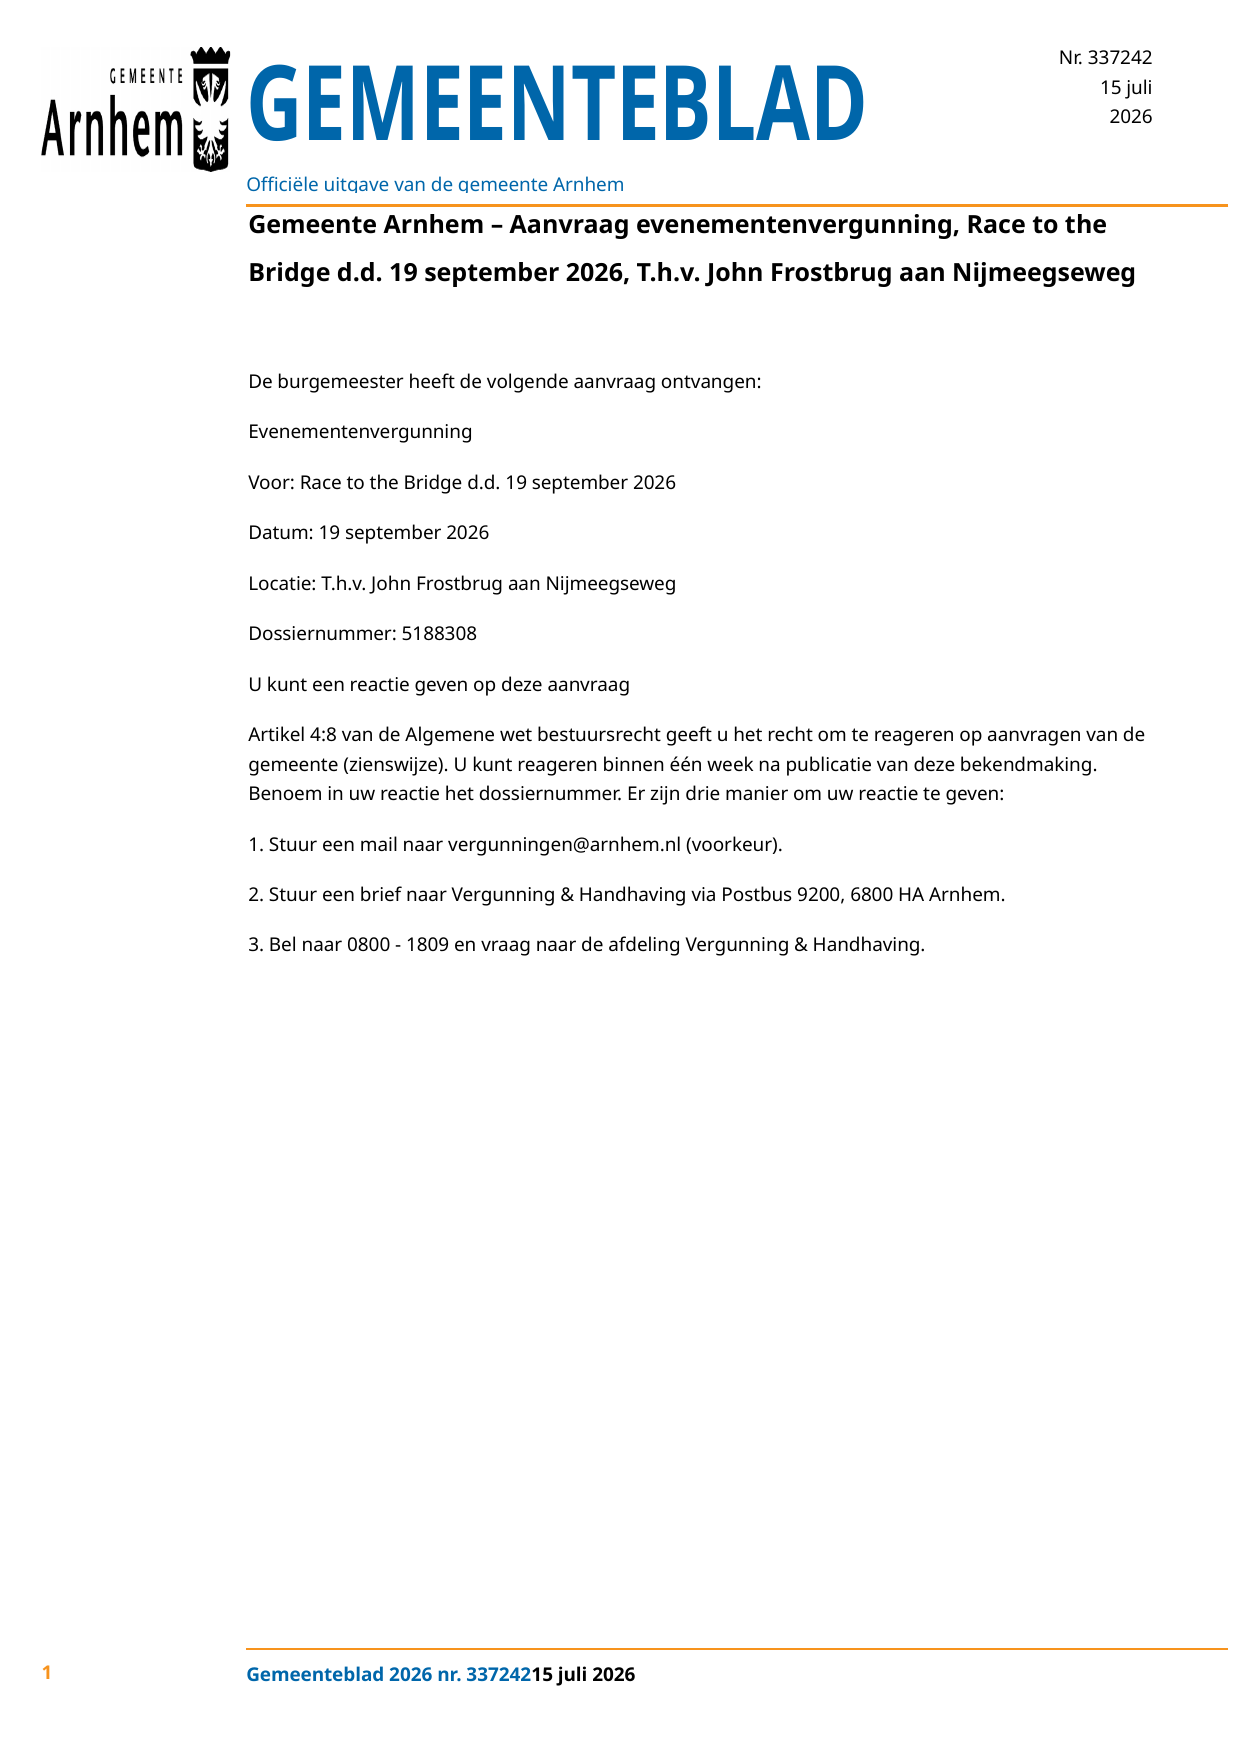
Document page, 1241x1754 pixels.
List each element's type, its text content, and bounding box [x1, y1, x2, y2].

text Dossiernummer: 5188308 [248, 620, 1152, 646]
text Voor: Race to the Bridge d.d. 19 september 2026 [248, 469, 1152, 495]
text Locatie: T.h.v. John Frostbrug aan Nijmeegseweg [248, 570, 1152, 596]
text 3. Bel naar 0800 - 1809 en vraag naar de afdeling Vergunning & Handhaving. [248, 932, 1152, 957]
text Datum: 19 september 2026 [248, 519, 1152, 545]
text Evenementenvergunning [248, 419, 1152, 444]
text U kunt een reactie geven op deze aanvraag [248, 671, 1152, 697]
text 1. Stuur een mail naar vergunningen@arnhem.nl (voorkeur). [248, 831, 1152, 857]
text Gemeente Arnhem – Aanvraag evenementenvergunning, Race to the Bridge d.d. 19 september 2026, T.h.v. John Frostbrug aan Nijmeegseweg [248, 207, 1152, 288]
text De burgemeester heeft de volgende aanvraag ontvangen: [248, 368, 1152, 394]
picture [41, 47, 231, 172]
text 2. Stuur een brief naar Vergunning & Handhaving via Postbus 9200, 6800 HA Arnhem. [248, 881, 1152, 907]
text Artikel 4:8 van de Algemene wet bestuursrecht geeft u het recht om te reageren op aanvragen van de gemeente (zienswijze). U kunt reageren binnen één week na publicatie van deze bekendmaking. Benoem in uw reactie het dossiernummer. Er zijn drie manier om uw reactie te geven: [248, 721, 1152, 806]
